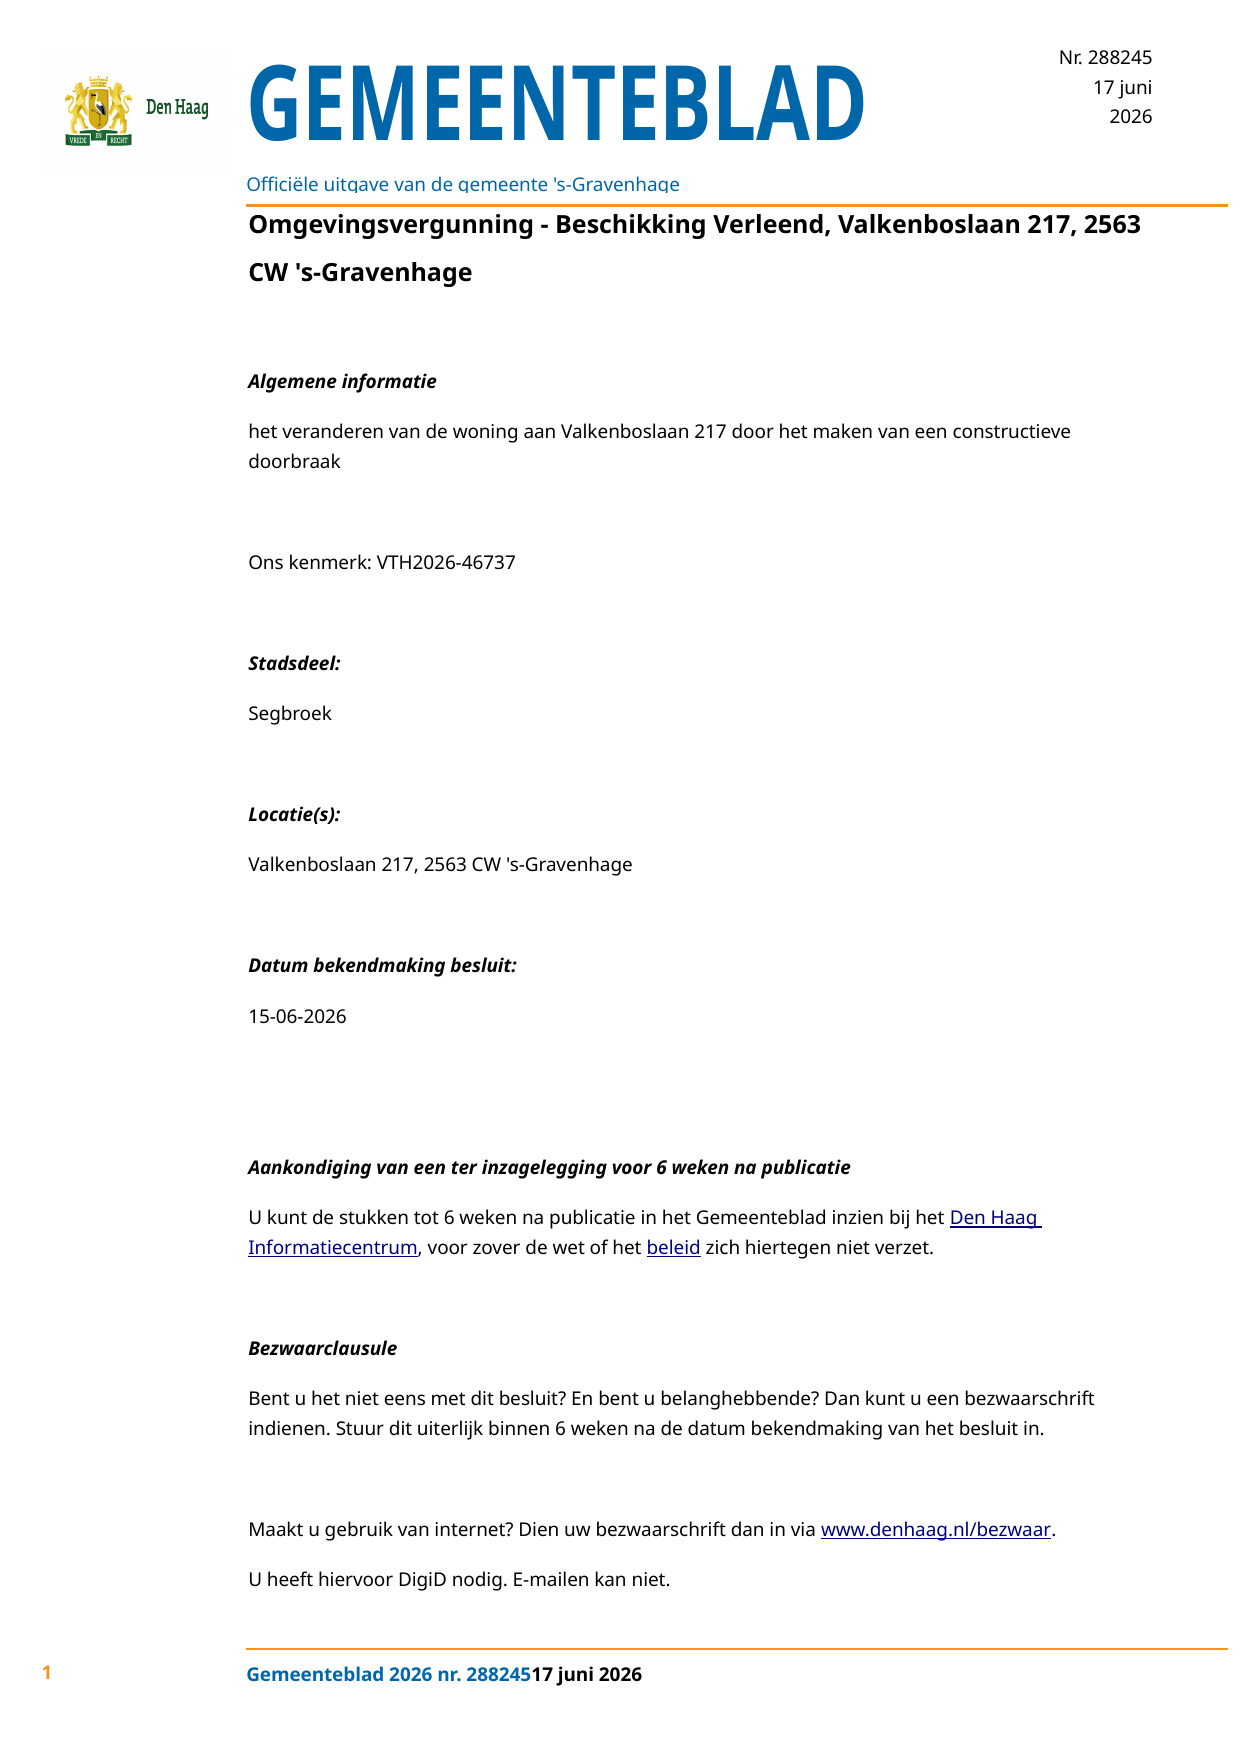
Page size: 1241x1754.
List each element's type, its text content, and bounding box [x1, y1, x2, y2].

text Segbroek [248, 700, 1152, 726]
text Omgevingsvergunning - Beschikking Verleend, Valkenboslaan 217, 2563 CW 's-Gravenhage [248, 207, 1152, 288]
text Datum bekendmaking besluit: [248, 952, 1152, 978]
text Valkenboslaan 217, 2563 CW 's-Gravenhage [248, 852, 1152, 877]
text Locatie(s): [248, 801, 1152, 827]
text U heeft hiervoor DigiD nodig. E-mailen kan niet. [248, 1566, 1152, 1592]
text Bent u het niet eens met dit besluit? En bent u belanghebbende? Dan kunt u een bezwaarschrift indienen. Stuur dit uiterlijk binnen 6 weken na de datum bekendmaking van het besluit in. [248, 1385, 1152, 1441]
text 15-06-2026 [248, 1003, 1152, 1029]
text U kunt de stukken tot 6 weken na publicatie in het Gemeenteblad inzien bij het Den Haag Informatiecentrum, voor zover de wet of het beleid zich hiertegen niet verzet. [248, 1204, 1152, 1260]
text Bezwaarclausule [248, 1335, 1152, 1361]
text het veranderen van de woning aan Valkenboslaan 217 door het maken van een constructieve doorbraak [248, 419, 1152, 474]
text Maakt u gebruik van internet? Dien uw bezwaarschrift dan in via www.denhaag.nl/bezwaar. [248, 1516, 1152, 1542]
text Aankondiging van een ter inzagelegging voor 6 weken na publicatie [248, 1154, 1152, 1180]
picture [41, 47, 231, 172]
text Algemene informatie [248, 368, 1152, 394]
text Ons kenmerk: VTH2026-46737 [248, 549, 1152, 575]
text Stadsdeel: [248, 650, 1152, 676]
